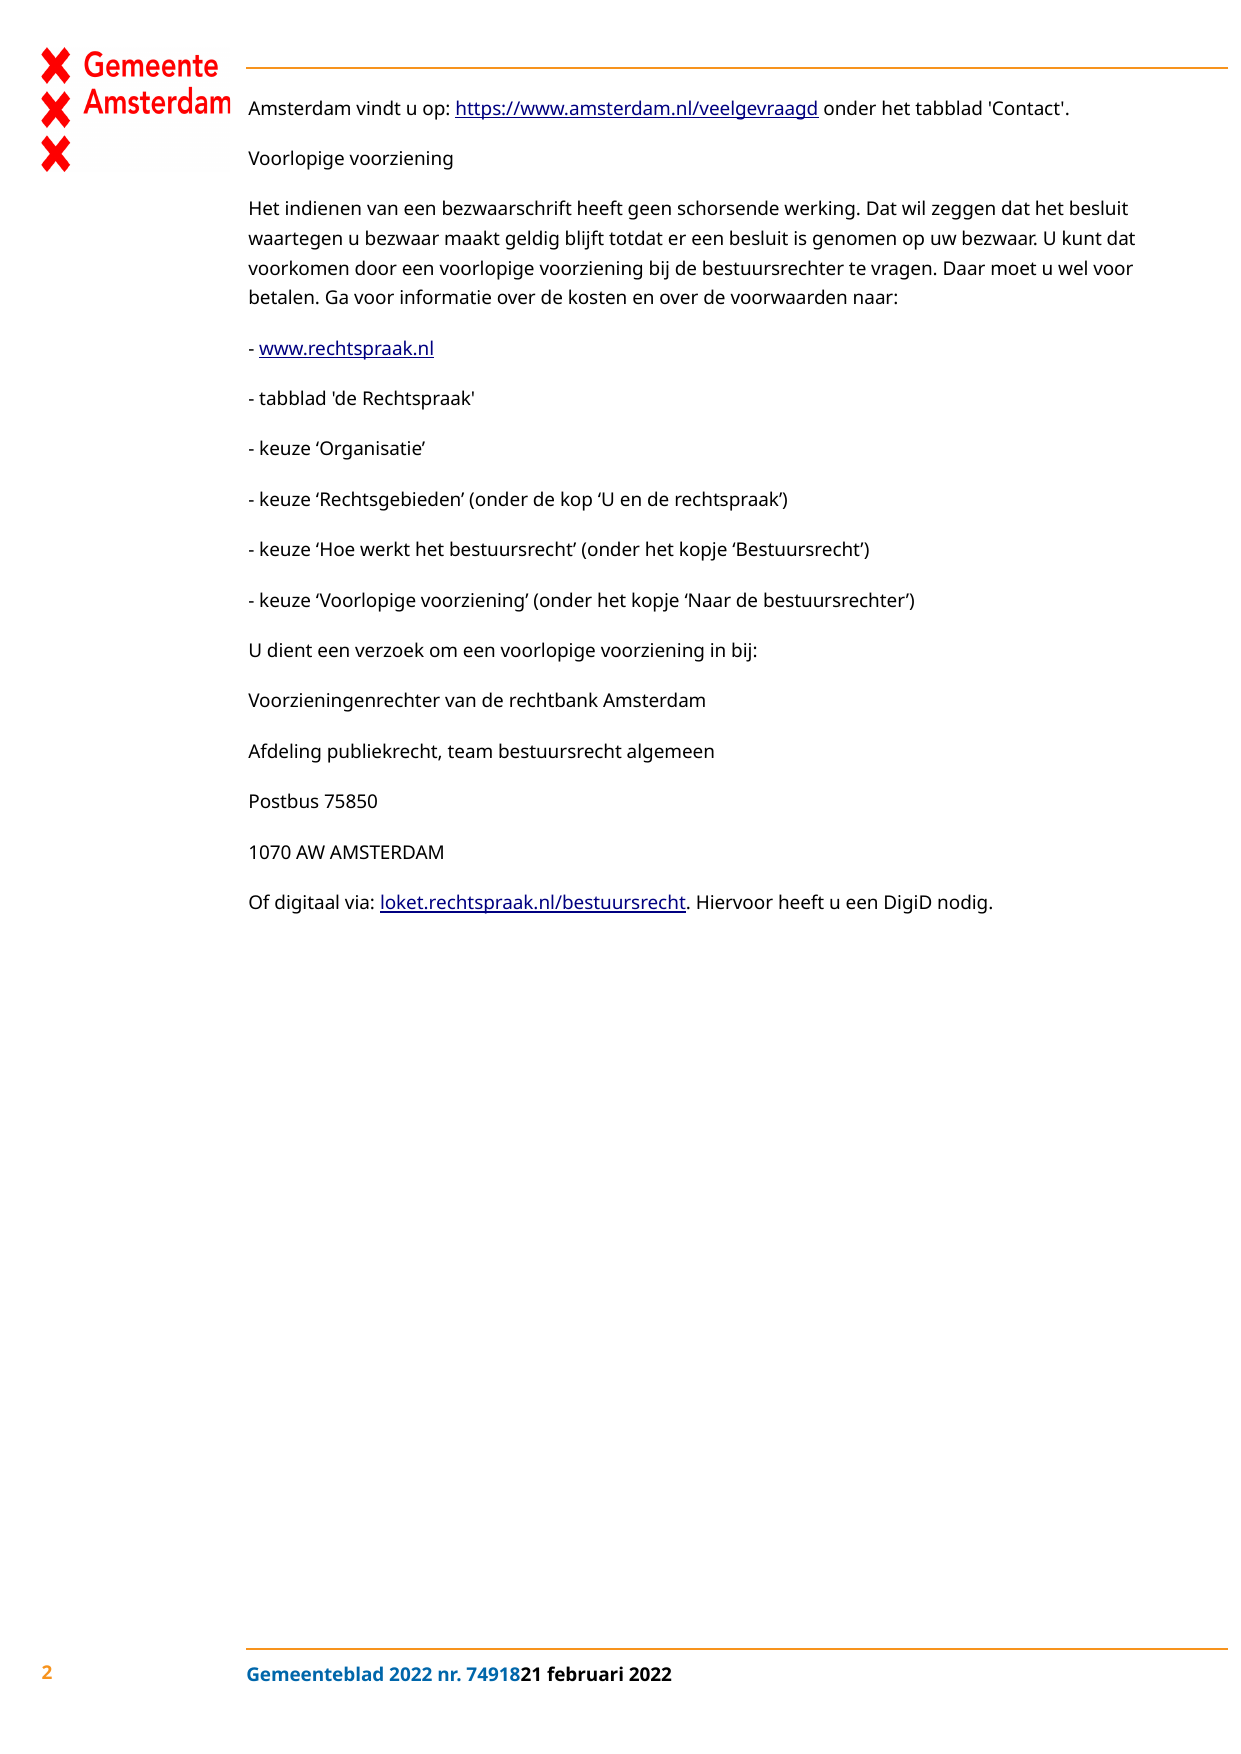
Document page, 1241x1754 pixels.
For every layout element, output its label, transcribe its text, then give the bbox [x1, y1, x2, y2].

text Of digitaal via: loket.rechtspraak.nl/bestuursrecht. Hiervoor heeft u een DigiD nodig. [248, 889, 1152, 915]
text - tabblad 'de Rechtspraak' [248, 385, 1152, 411]
text Het indienen van een bezwaarschrift heeft geen schorsende werking. Dat wil zeggen dat het besluit waartegen u bezwaar maakt geldig blijft totdat er een besluit is genomen op uw bezwaar. U kunt dat voorkomen door een voorlopige voorziening bij de bestuursrechter te vragen. Daar moet u wel voor betalen. Ga voor informatie over de kosten en over de voorwaarden naar: [248, 196, 1152, 310]
text Voorlopige voorziening [248, 145, 1152, 171]
picture [41, 47, 231, 172]
text - keuze ‘Voorlopige voorziening’ (onder het kopje ‘Naar de bestuursrechter’) [248, 587, 1152, 613]
text U dient een verzoek om een voorlopige voorziening in bij: [248, 637, 1152, 663]
text - keuze ‘Organisatie’ [248, 436, 1152, 461]
text Afdeling publiekrecht, team bestuursrecht algemeen [248, 738, 1152, 764]
text Amsterdam vindt u op: https://www.amsterdam.nl/veelgevraagd onder het tabblad 'Contact'. [248, 95, 1152, 121]
text - keuze ‘Hoe werkt het bestuursrecht’ (onder het kopje ‘Bestuursrecht’) [248, 536, 1152, 562]
text 1070 AW AMSTERDAM [248, 839, 1152, 865]
text Voorzieningenrechter van de rechtbank Amsterdam [248, 688, 1152, 713]
text Postbus 75850 [248, 788, 1152, 814]
text - www.rechtspraak.nl [248, 335, 1152, 361]
text - keuze ‘Rechtsgebieden’ (onder de kop ‘U en de rechtspraak’) [248, 486, 1152, 512]
